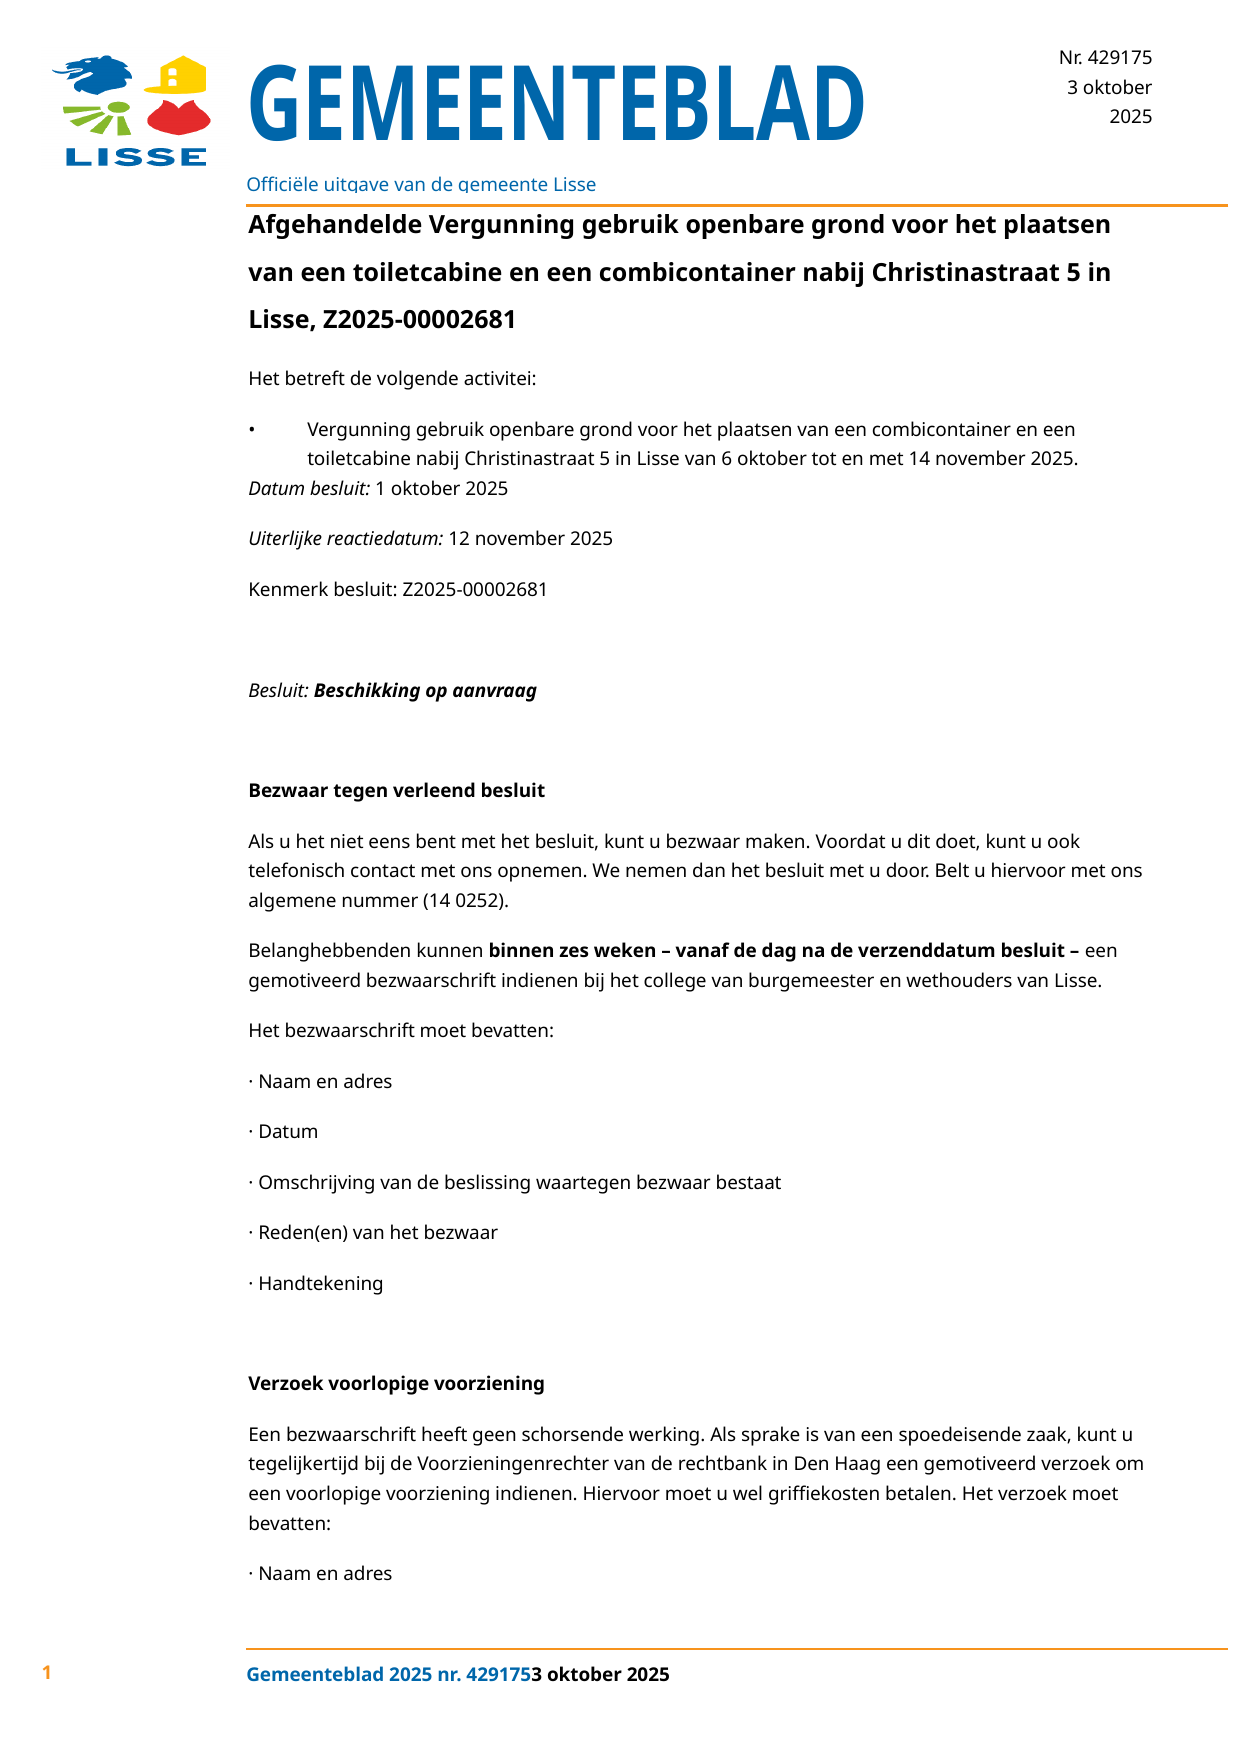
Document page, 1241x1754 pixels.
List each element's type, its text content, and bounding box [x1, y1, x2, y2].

text Afgehandelde Vergunning gebruik openbare grond voor het plaatsen van een toiletcabine en een combicontainer nabij Christinastraat 5 in Lisse, Z2025-00002681 [248, 207, 1152, 336]
list Vergunning gebruik openbare grond voor het plaatsen van een combicontainer en een toiletcabine nabij Christinastraat 5 in Lisse van 6 oktober tot en met 14 november 2025. [248, 416, 1152, 471]
text Het bezwaarschrift moet bevatten: [248, 1018, 1152, 1043]
text Bezwaar tegen verleend besluit [248, 778, 1152, 803]
picture [41, 47, 231, 172]
text Verzoek voorlopige voorziening [248, 1371, 1152, 1396]
text · Omschrijving van de beslissing waartegen bezwaar bestaat [248, 1169, 1152, 1194]
text · Handtekening [248, 1270, 1152, 1295]
text Als u het niet eens bent met het besluit, kunt u bezwaar maken. Voordat u dit doet, kunt u ook telefonisch contact met ons opnemen. We nemen dan het besluit met u door. Belt u hiervoor met ons algemene nummer (14 0252). [248, 828, 1152, 913]
text Uiterlijke reactiedatum: 12 november 2025 [248, 526, 1152, 551]
text · Naam en adres [248, 1560, 1152, 1586]
text Een bezwaarschrift heeft geen schorsende werking. Als sprake is van een spoedeisende zaak, kunt u tegelijkertijd bij de Voorzieningenrechter van de rechtbank in Den Haag een gemotiveerd verzoek om een voorlopige voorziening indienen. Hiervoor moet u wel griffiekosten betalen. Het verzoek moet bevatten: [248, 1421, 1152, 1535]
text Het betreft de volgende activitei: [248, 366, 1152, 391]
text Belanghebbenden kunnen binnen zes weken – vanaf de dag na de verzenddatum besluit – een gemotiveerd bezwaarschrift indienen bij het college van burgemeester en wethouders van Lisse. [248, 938, 1152, 993]
text Datum besluit: 1 oktober 2025 [248, 475, 1152, 501]
text Kenmerk besluit: Z2025-00002681 [248, 576, 1152, 602]
text · Naam en adres [248, 1068, 1152, 1094]
text Besluit: Beschikking op aanvraag [248, 677, 1152, 702]
text · Datum [248, 1118, 1152, 1144]
text · Reden(en) van het bezwaar [248, 1219, 1152, 1245]
